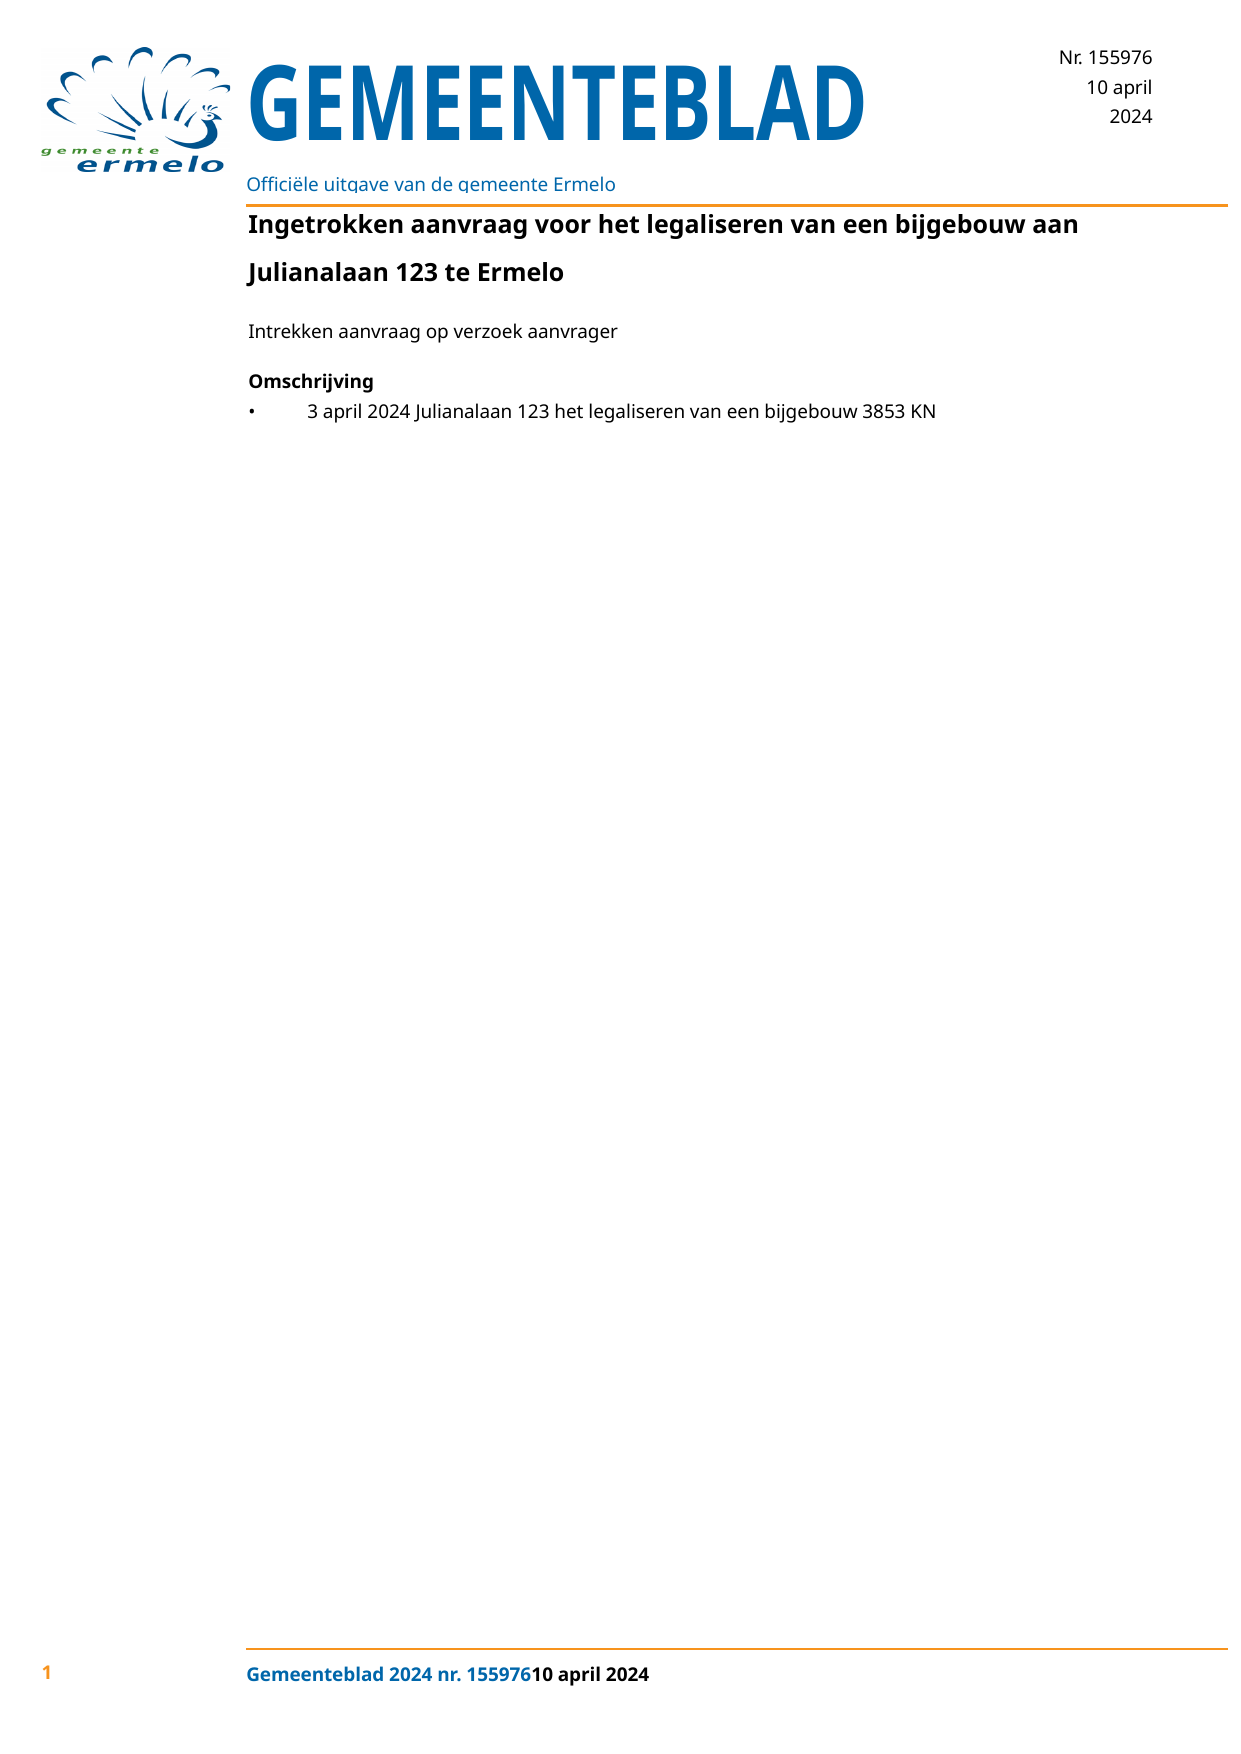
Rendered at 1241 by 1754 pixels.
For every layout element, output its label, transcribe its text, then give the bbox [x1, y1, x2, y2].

list 3 april 2024 Julianalaan 123 het legaliseren van een bijgebouw 3853 KN [248, 398, 1152, 424]
text Intrekken aanvraag op verzoek aanvrager [248, 318, 1152, 344]
picture [41, 47, 231, 172]
text Ingetrokken aanvraag voor het legaliseren van een bijgebouw aan Julianalaan 123 te Ermelo [248, 207, 1152, 288]
text Omschrijving [248, 368, 1152, 394]
